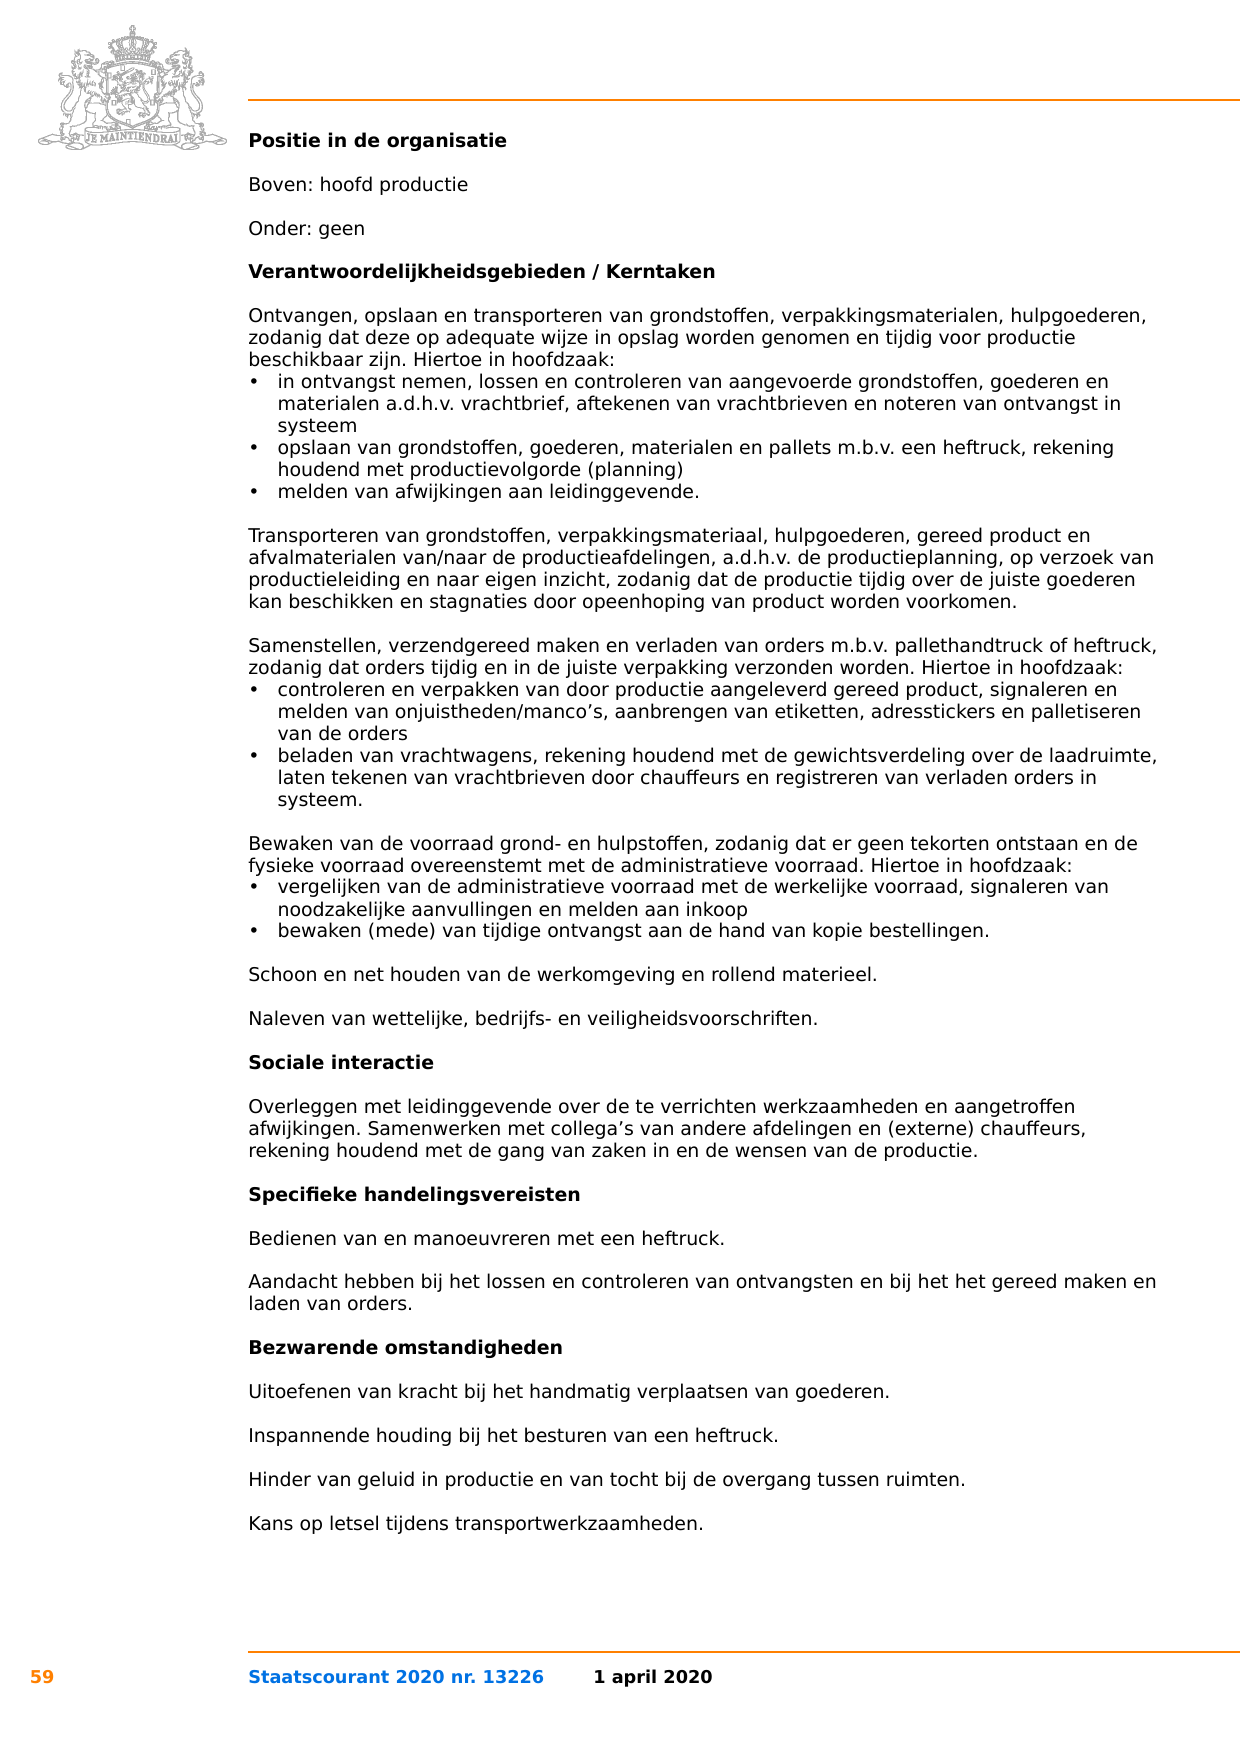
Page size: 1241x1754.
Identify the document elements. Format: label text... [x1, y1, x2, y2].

text • bewaken (mede) van tijdige ontvangst aan de hand van kopie bestellingen. [248, 920, 1163, 942]
text Aandacht hebben bij het lossen en controleren van ontvangsten en bij het het gereed maken en laden van orders. [248, 1271, 1163, 1315]
text • opslaan van grondstoffen, goederen, materialen en pallets m.b.v. een heftruck, rekening houdend met productievolgorde (planning) [248, 437, 1163, 481]
subtitle Bezwarende omstandigheden [248, 1337, 1163, 1359]
text Onder: geen [248, 218, 1163, 239]
subtitle Positie in de organisatie [248, 130, 1163, 152]
text Hinder van geluid in productie en van tocht bij de overgang tussen ruimten. [248, 1469, 1163, 1491]
subtitle Verantwoordelijkheidsgebieden / Kerntaken [248, 261, 1163, 283]
text • vergelijken van de administratieve voorraad met de werkelijke voorraad, signaleren van noodzakelijke aanvullingen en melden aan inkoop [248, 876, 1163, 920]
text Overleggen met leidinggevende over de te verrichten werkzaamheden en aangetroffen afwijkingen. Samenwerken met collega’s van andere afdelingen en (externe) chauffeurs, rekening houdend met de gang van zaken in en de wensen van de productie. [248, 1096, 1163, 1162]
text Samenstellen, verzendgereed maken en verladen van orders m.b.v. pallethandtruck of heftruck, zodanig dat orders tijdig en in de juiste verpakking verzonden worden. Hiertoe in hoofdzaak: [248, 635, 1163, 679]
text • controleren en verpakken van door productie aangeleverd gereed product, signaleren en melden van onjuistheden/manco’s, aanbrengen van etiketten, adresstickers en palletiseren van de orders [248, 679, 1163, 745]
subtitle Sociale interactie [248, 1052, 1163, 1074]
text Naleven van wettelijke, bedrijfs- en veiligheidsvoorschriften. [248, 1008, 1163, 1030]
text • melden van afwijkingen aan leidinggevende. [248, 481, 1163, 503]
text Bewaken van de voorraad grond- en hulpstoffen, zodanig dat er geen tekorten ontstaan en de fysieke voorraad overeenstemt met de administratieve voorraad. Hiertoe in hoofdzaak: [248, 832, 1163, 876]
text Bedienen van en manoeuvreren met een heftruck. [248, 1227, 1163, 1249]
text Inspannende houding bij het besturen van een heftruck. [248, 1425, 1163, 1447]
text Uitoefenen van kracht bij het handmatig verplaatsen van goederen. [248, 1381, 1163, 1403]
text • beladen van vrachtwagens, rekening houdend met de gewichtsverdeling over de laadruimte, laten tekenen van vrachtbrieven door chauffeurs en registreren van verladen orders in systeem. [248, 745, 1163, 811]
text Boven: hoofd productie [248, 174, 1163, 196]
subtitle Specifieke handelingsvereisten [248, 1184, 1163, 1206]
text • in ontvangst nemen, lossen en controleren van aangevoerde grondstoffen, goederen en materialen a.d.h.v. vrachtbrief, aftekenen van vrachtbrieven en noteren van ontvangst in systeem [248, 371, 1163, 437]
text Kans op letsel tijdens transportwerkzaamheden. [248, 1513, 1163, 1534]
text Transporteren van grondstoffen, verpakkingsmateriaal, hulpgoederen, gereed product en afvalmaterialen van/naar de productieafdelingen, a.d.h.v. de productieplanning, op verzoek van productieleiding en naar eigen inzicht, zodanig dat de productie tijdig over de juiste goederen kan beschikken en stagnaties door opeenhoping van product worden voorkomen. [248, 525, 1163, 613]
text Ontvangen, opslaan en transporteren van grondstoffen, verpakkingsmaterialen, hulpgoederen, zodanig dat deze op adequate wijze in opslag worden genomen en tijdig voor productie beschikbaar zijn. Hiertoe in hoofdzaak: [248, 305, 1163, 371]
text Schoon en net houden van de werkomgeving en rollend materieel. [248, 964, 1163, 986]
picture [38, 25, 227, 150]
